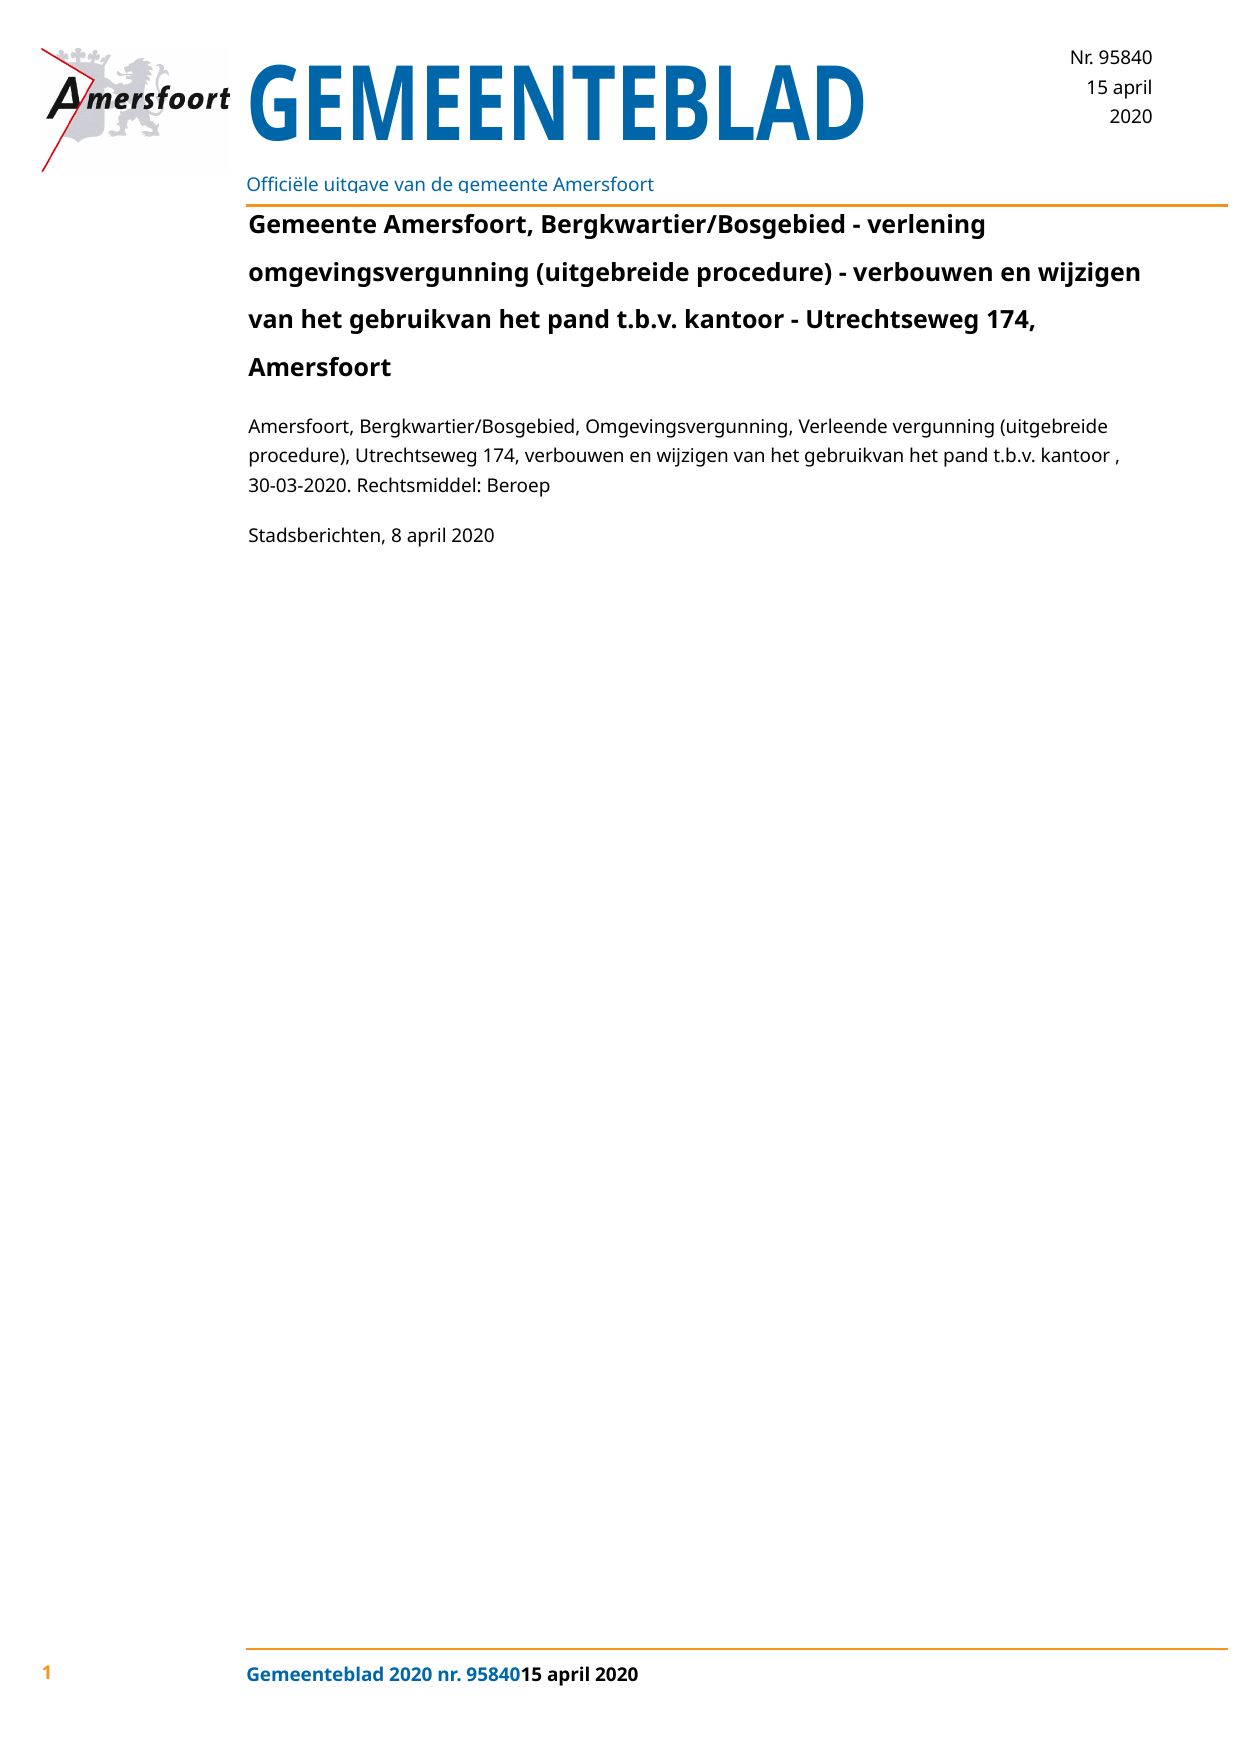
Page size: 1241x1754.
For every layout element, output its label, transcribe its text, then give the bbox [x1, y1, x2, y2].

text Gemeente Amersfoort, Bergkwartier/Bosgebied - verlening omgevingsvergunning (uitgebreide procedure) - verbouwen en wijzigen van het gebruikvan het pand t.b.v. kantoor - Utrechtseweg 174, Amersfoort [248, 207, 1152, 384]
picture [41, 47, 231, 172]
text Amersfoort, Bergkwartier/Bosgebied, Omgevingsvergunning, Verleende vergunning (uitgebreide procedure), Utrechtseweg 174, verbouwen en wijzigen van het gebruikvan het pand t.b.v. kantoor , 30-03-2020. Rechtsmiddel: Beroep [248, 413, 1152, 498]
text Stadsberichten, 8 april 2020 [248, 523, 1152, 548]
